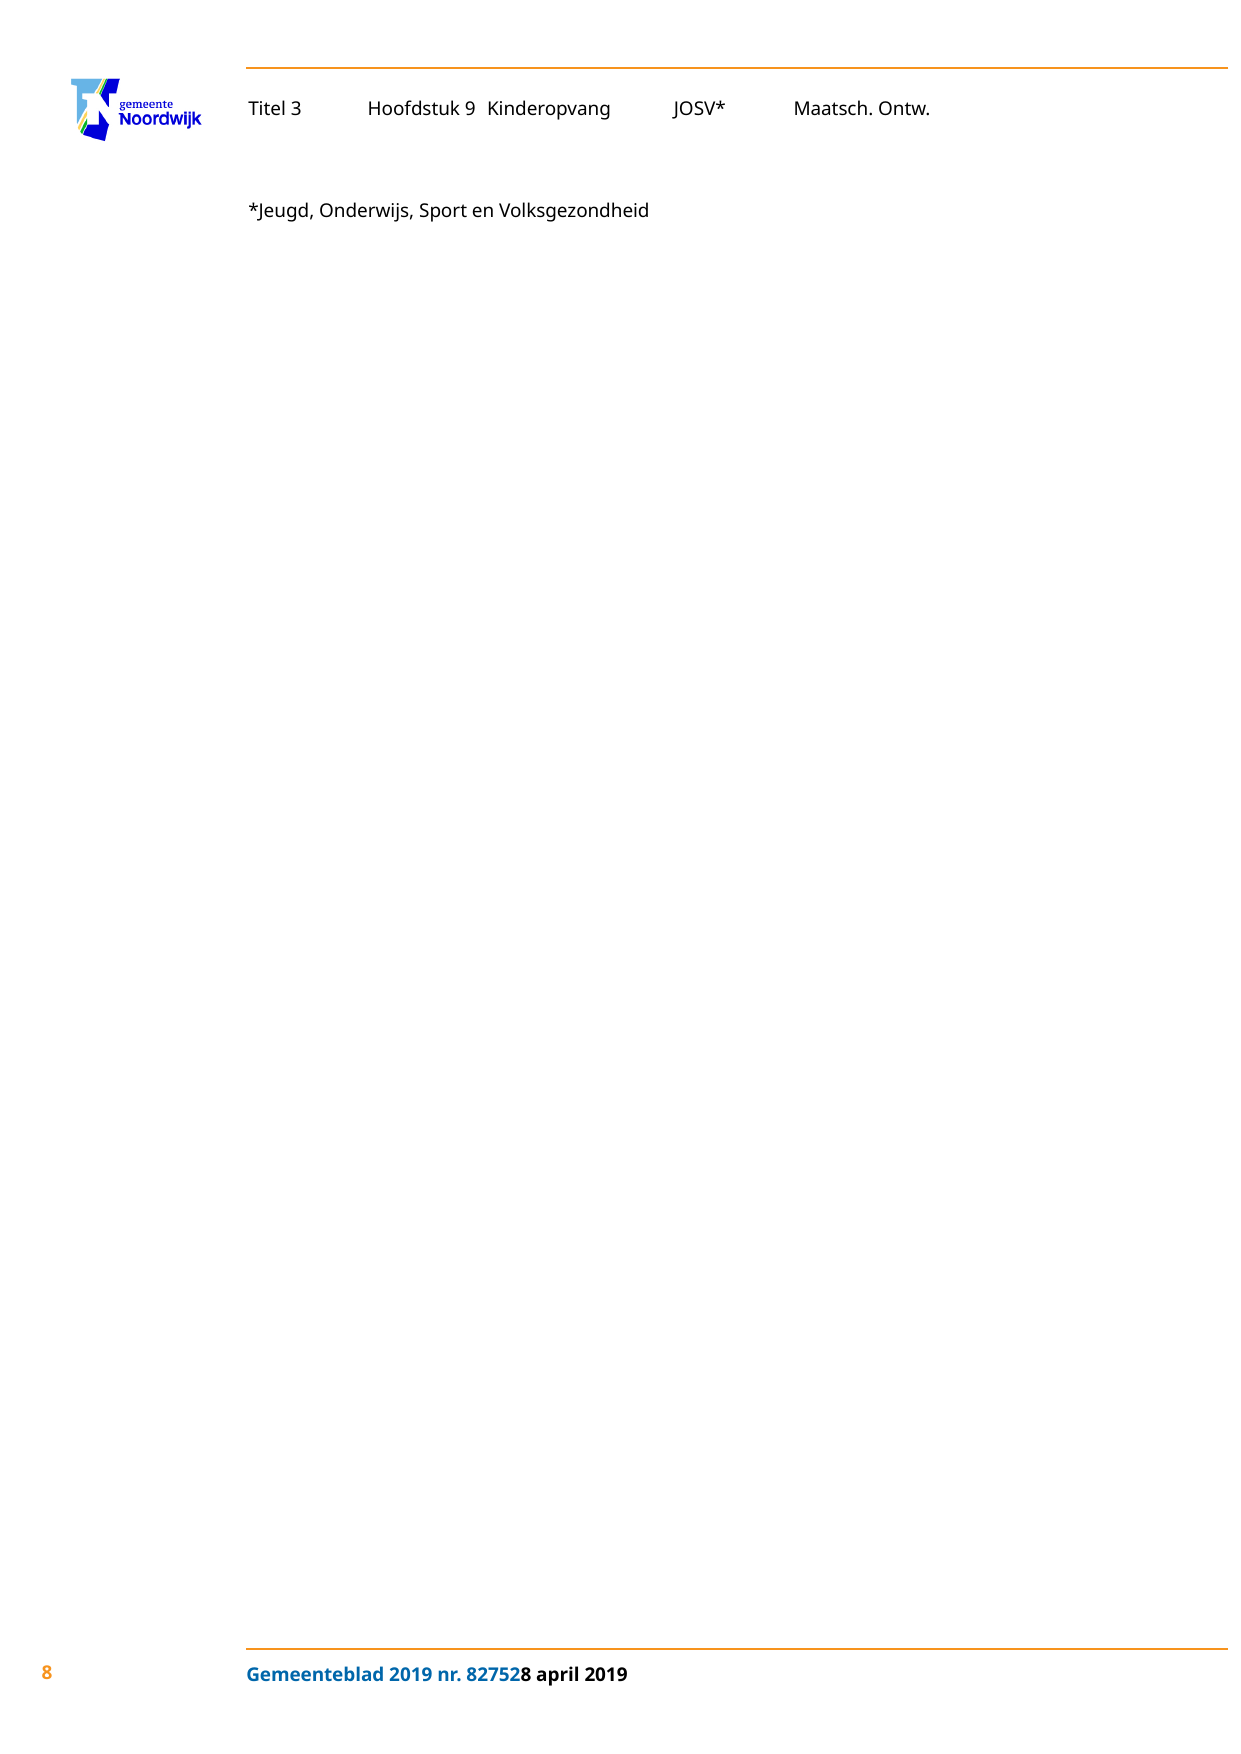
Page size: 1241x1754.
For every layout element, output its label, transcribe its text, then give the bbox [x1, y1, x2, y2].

table_cell [248, 121, 367, 146]
table_cell *Jeugd, Onderwijs, Sport en Volksgezondheid [248, 198, 674, 223]
table_cell Hoofdstuk 9 [368, 95, 487, 121]
table_cell [487, 121, 674, 146]
picture [41, 47, 231, 172]
table_cell Titel 3 [248, 95, 367, 121]
table_cell [368, 121, 487, 146]
table_cell [674, 198, 793, 223]
table_cell [487, 146, 674, 172]
table_cell [248, 146, 367, 172]
table_cell Kinderopvang [487, 95, 674, 121]
table_cell [793, 198, 1152, 223]
table_cell [368, 172, 487, 198]
table_cell [674, 121, 793, 146]
table_cell [674, 172, 793, 198]
table_cell [674, 146, 793, 172]
table_cell JOSV* [674, 95, 793, 121]
table_cell [793, 146, 1152, 172]
table_cell [487, 172, 674, 198]
table_cell Maatsch. Ontw. [793, 95, 1152, 121]
table_cell [793, 121, 1152, 146]
table_cell [368, 146, 487, 172]
table_cell [793, 172, 1152, 198]
table_cell [248, 172, 367, 198]
